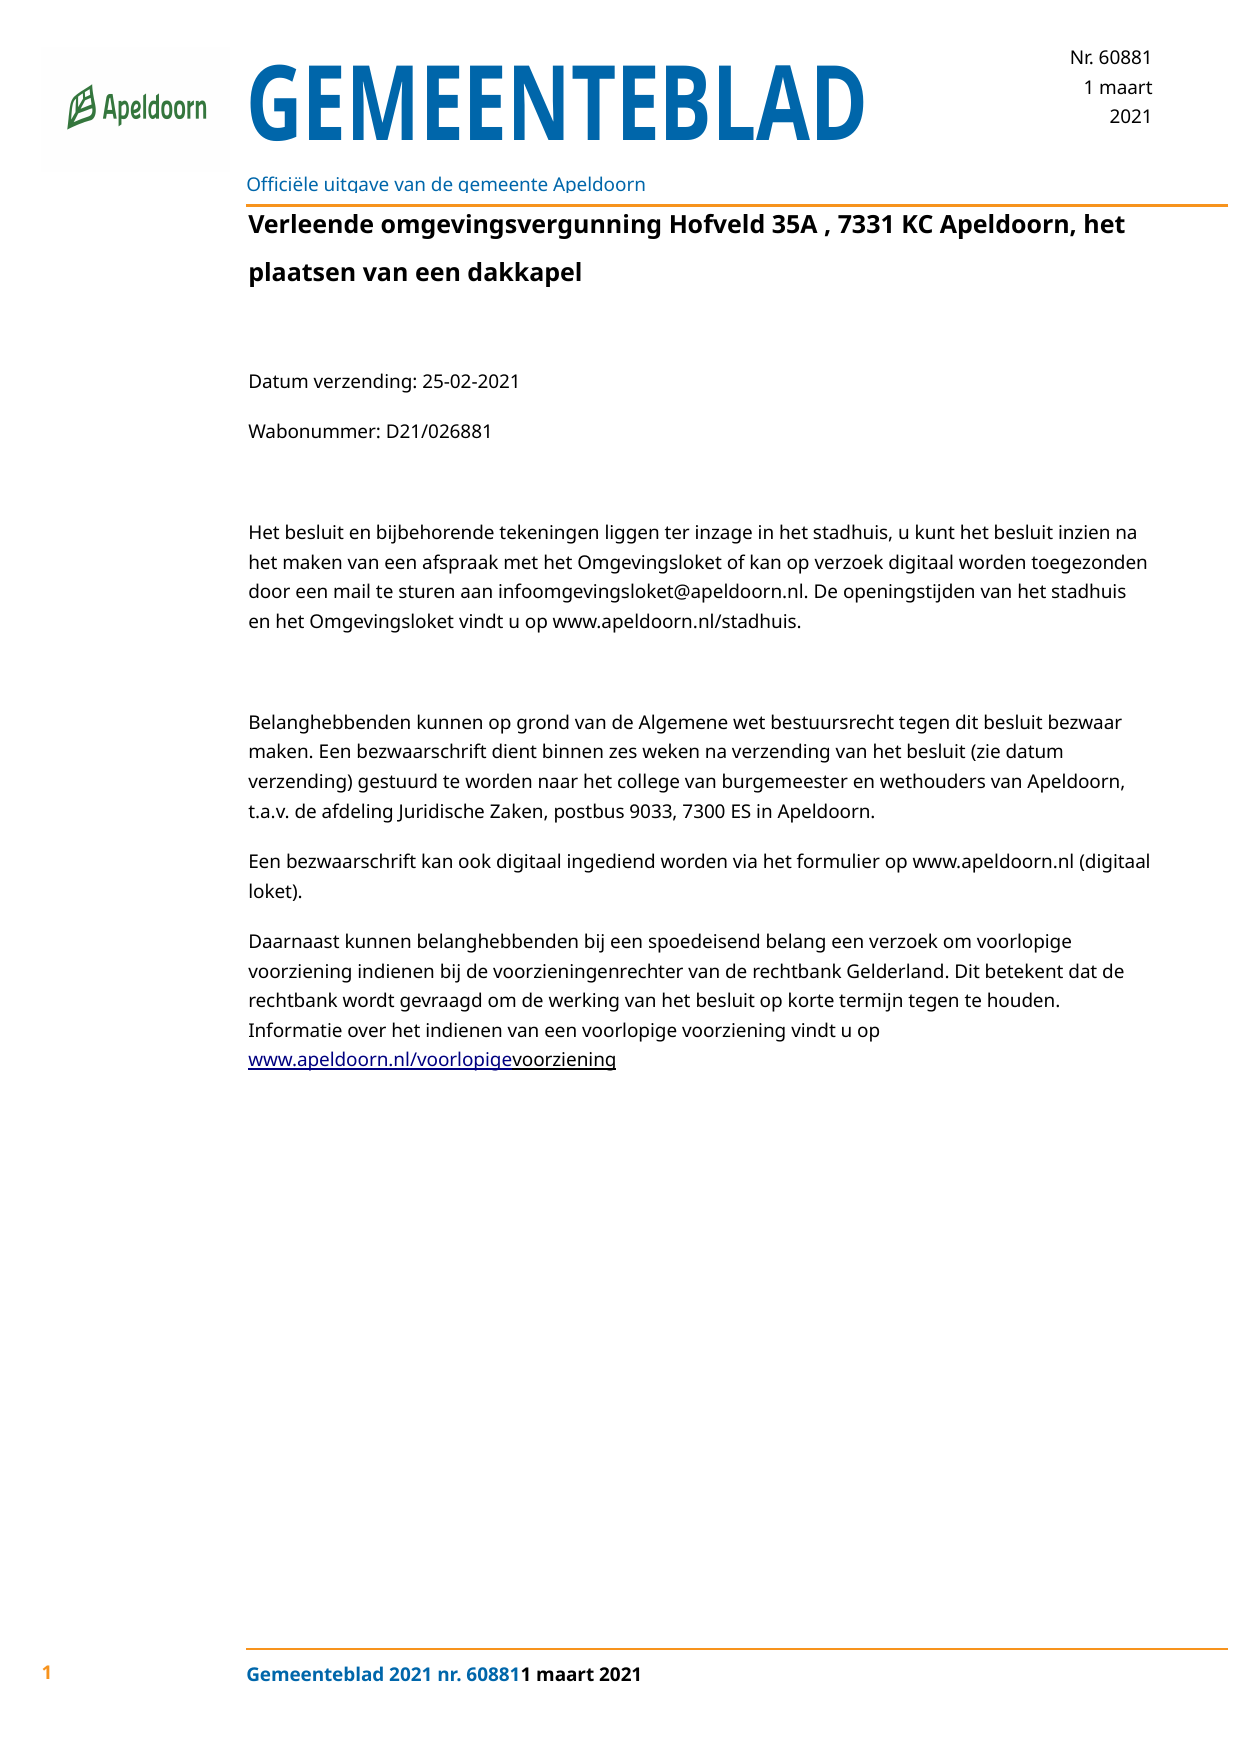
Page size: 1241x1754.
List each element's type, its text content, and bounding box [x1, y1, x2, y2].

text Wabonummer: D21/026881 [248, 419, 1152, 444]
text Datum verzending: 25-02-2021 [248, 368, 1152, 394]
text Het besluit en bijbehorende tekeningen liggen ter inzage in het stadhuis, u kunt het besluit inzien na het maken van een afspraak met het Omgevingsloket of kan op verzoek digitaal worden toegezonden door een mail te sturen aan infoomgevingsloket@apeldoorn.nl. De openingstijden van het stadhuis en het Omgevingsloket vindt u op www.apeldoorn.nl/stadhuis. [248, 519, 1152, 634]
text Daarnaast kunnen belanghebbenden bij een spoedeisend belang een verzoek om voorlopige voorziening indienen bij de voorzieningenrechter van de rechtbank Gelderland. Dit betekent dat de rechtbank wordt gevraagd om de werking van het besluit op korte termijn tegen te houden. Informatie over het indienen van een voorlopige voorziening vindt u op www.apeldoorn.nl/voorlopigevoorziening [248, 928, 1152, 1072]
text Een bezwaarschrift kan ook digitaal ingediend worden via het formulier op www.apeldoorn.nl (digitaal loket). [248, 848, 1152, 904]
text Belanghebbenden kunnen op grond van de Algemene wet bestuursrecht tegen dit besluit bezwaar maken. Een bezwaarschrift dient binnen zes weken na verzending van het besluit (zie datum verzending) gestuurd te worden naar het college van burgemeester en wethouders van Apeldoorn, t.a.v. de afdeling Juridische Zaken, postbus 9033, 7300 ES in Apeldoorn. [248, 709, 1152, 824]
text Verleende omgevingsvergunning Hofveld 35A , 7331 KC Apeldoorn, het plaatsen van een dakkapel [248, 207, 1152, 288]
picture [41, 47, 231, 172]
